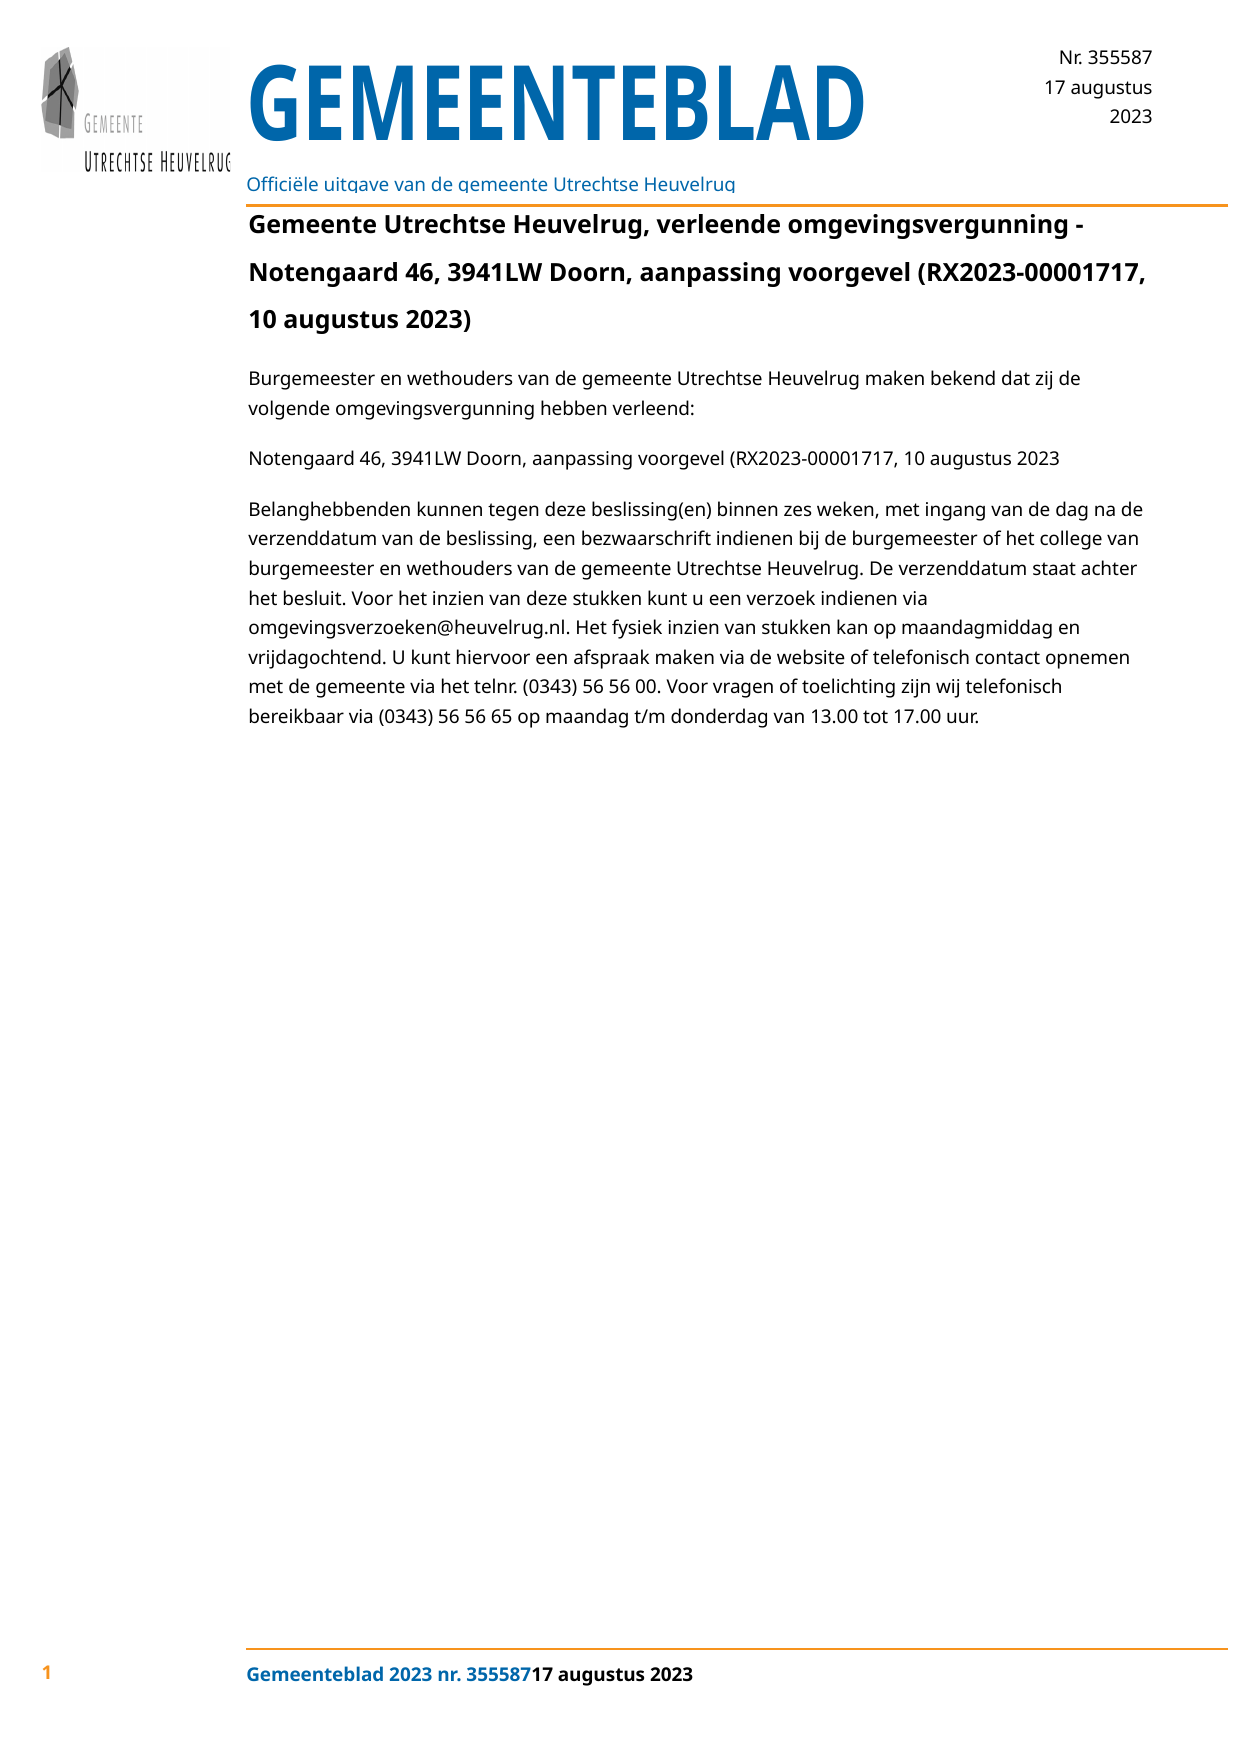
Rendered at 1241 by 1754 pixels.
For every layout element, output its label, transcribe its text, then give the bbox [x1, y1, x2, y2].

text Gemeente Utrechtse Heuvelrug, verleende omgevingsvergunning - Notengaard 46, 3941LW Doorn, aanpassing voorgevel (RX2023-00001717, 10 augustus 2023) [248, 207, 1152, 336]
text Notengaard 46, 3941LW Doorn, aanpassing voorgevel (RX2023-00001717, 10 augustus 2023 [248, 446, 1152, 471]
picture [41, 47, 231, 172]
text Burgemeester en wethouders van de gemeente Utrechtse Heuvelrug maken bekend dat zij de volgende omgevingsvergunning hebben verleend: [248, 366, 1152, 421]
text Belanghebbenden kunnen tegen deze beslissing(en) binnen zes weken, met ingang van de dag na de verzenddatum van de beslissing, een bezwaarschrift indienen bij de burgemeester of het college van burgemeester en wethouders van de gemeente Utrechtse Heuvelrug. De verzenddatum staat achter het besluit. Voor het inzien van deze stukken kunt u een verzoek indienen via omgevingsverzoeken@heuvelrug.nl. Het fysiek inzien van stukken kan op maandagmiddag en vrijdagochtend. U kunt hiervoor een afspraak maken via de website of telefonisch contact opnemen met de gemeente via het telnr. (0343) 56 56 00. Voor vragen of toelichting zijn wij telefonisch bereikbaar via (0343) 56 56 65 op maandag t/m donderdag van 13.00 tot 17.00 uur. [248, 496, 1152, 729]
